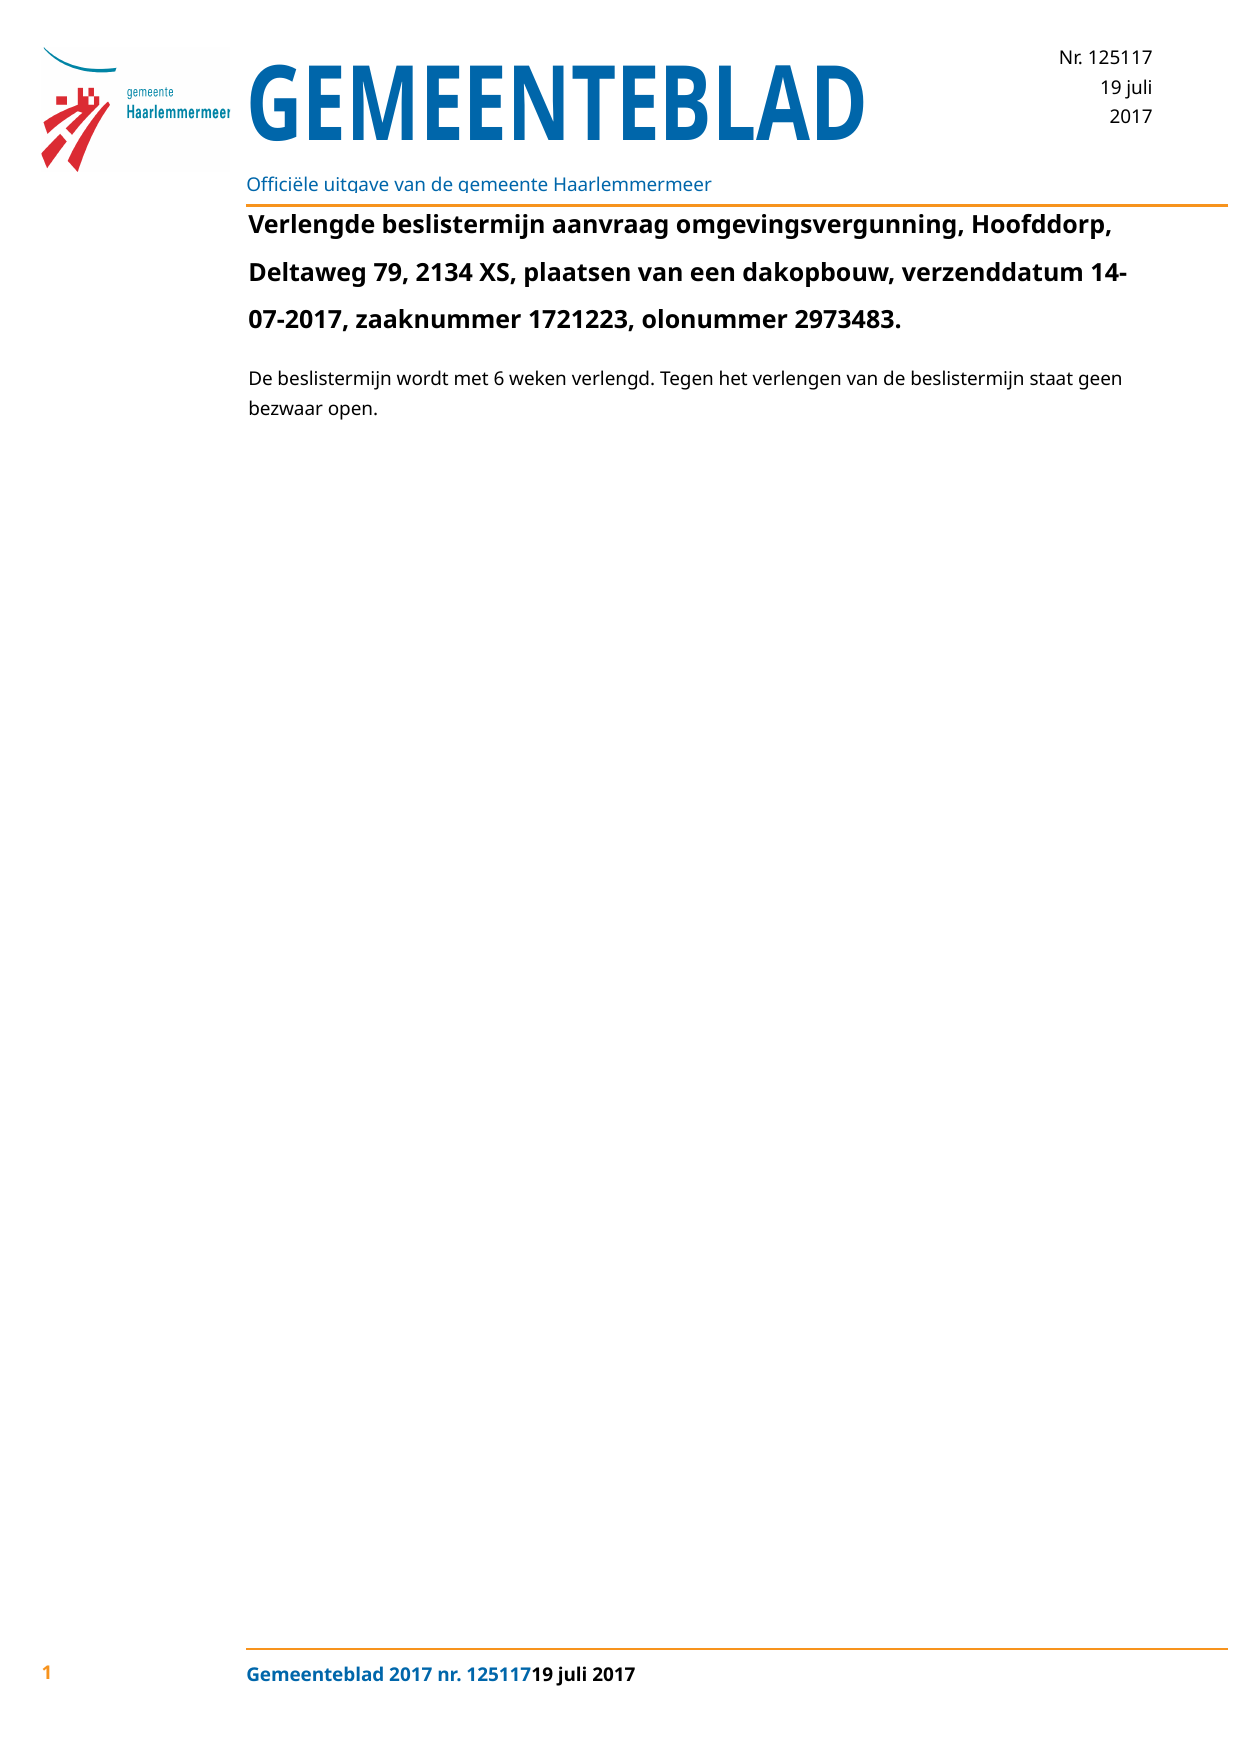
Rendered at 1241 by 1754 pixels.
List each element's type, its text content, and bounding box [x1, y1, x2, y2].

text De beslistermijn wordt met 6 weken verlengd. Tegen het verlengen van de beslistermijn staat geen bezwaar open. [248, 366, 1152, 421]
text Verlengde beslistermijn aanvraag omgevingsvergunning, Hoofddorp, Deltaweg 79, 2134 XS, plaatsen van een dakopbouw, verzenddatum 14-07-2017, zaaknummer 1721223, olonummer 2973483. [248, 207, 1152, 336]
picture [41, 47, 231, 172]
